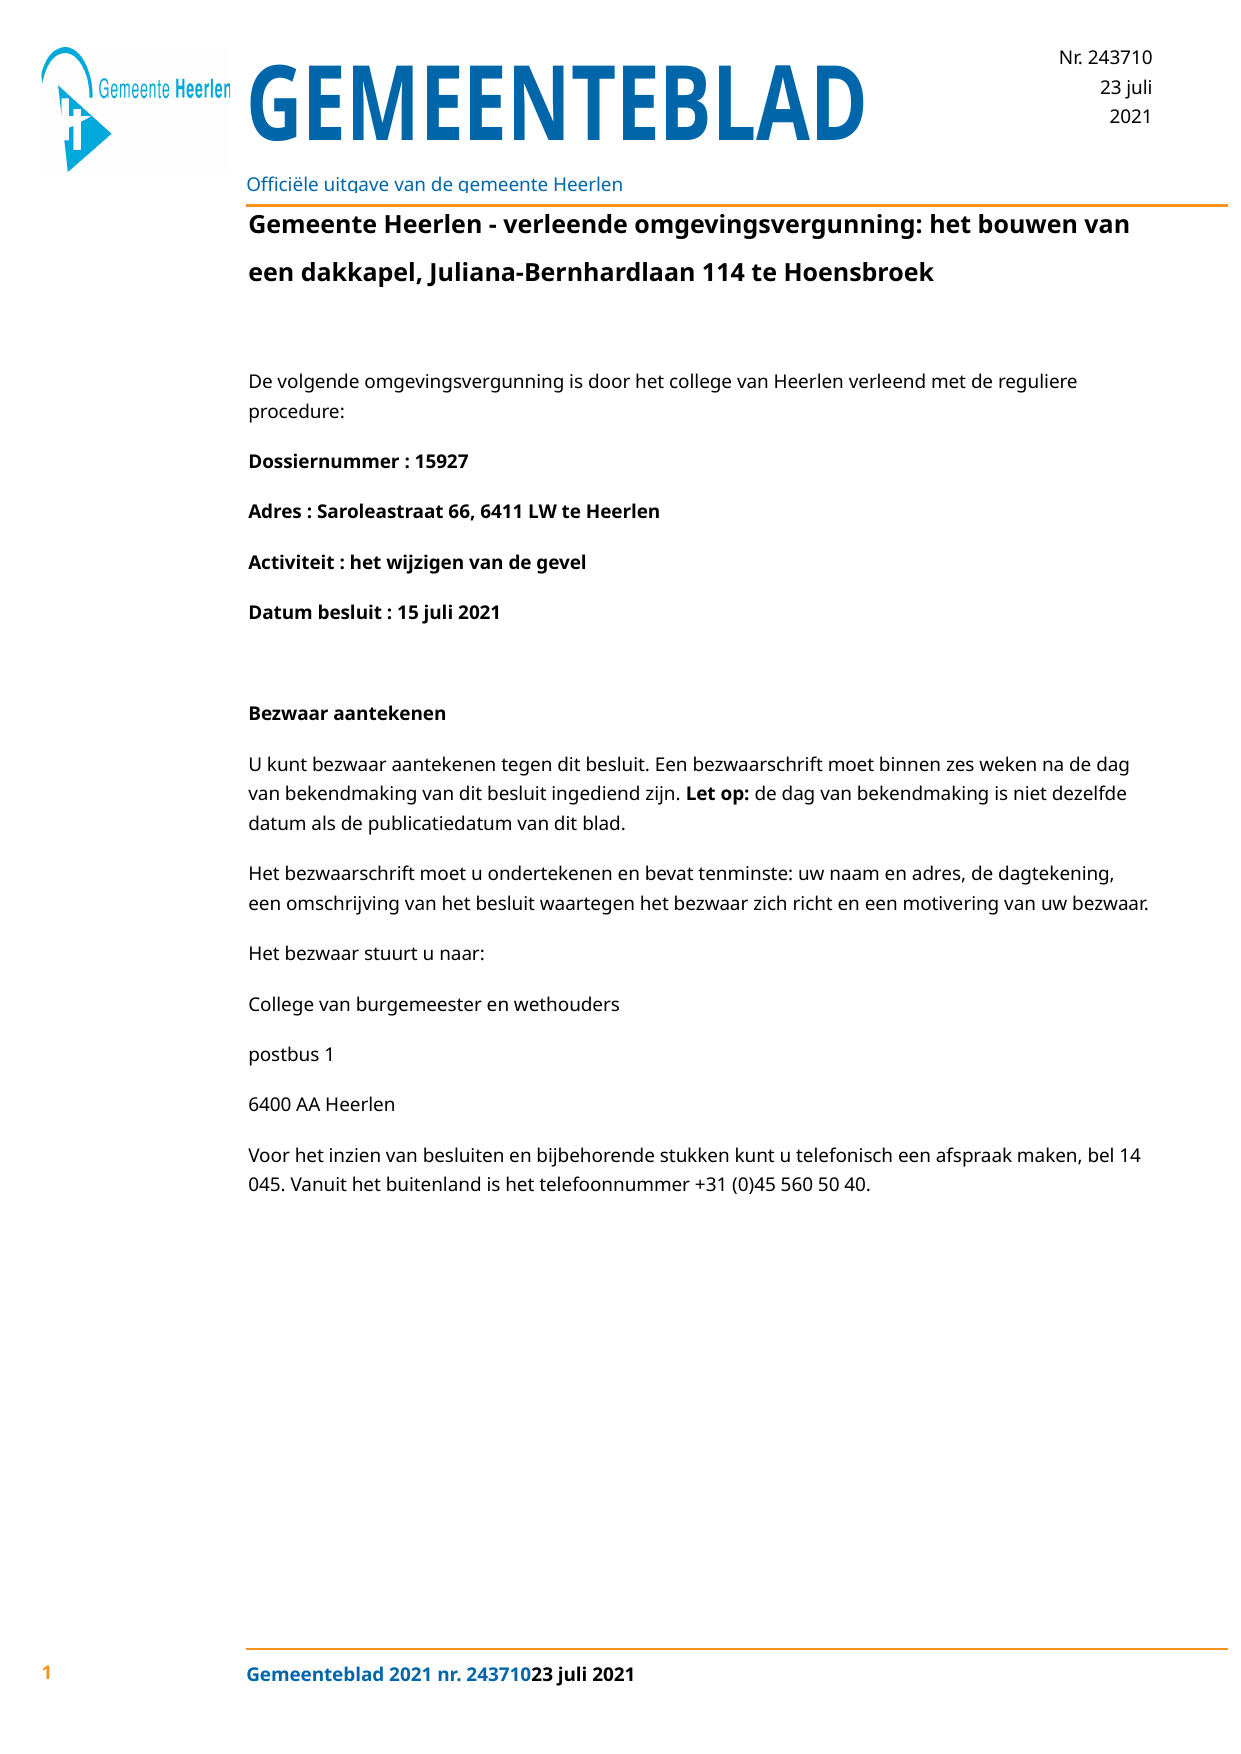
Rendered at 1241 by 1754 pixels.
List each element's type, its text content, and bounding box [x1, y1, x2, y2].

text De volgende omgevingsvergunning is door het college van Heerlen verleend met de reguliere procedure: [248, 368, 1152, 424]
text postbus 1 [248, 1041, 1152, 1067]
text Dossiernummer : 15927 [248, 448, 1152, 474]
text U kunt bezwaar aantekenen tegen dit besluit. Een bezwaarschrift moet binnen zes weken na de dag van bekendmaking van dit besluit ingediend zijn. Let op: de dag van bekendmaking is niet dezelfde datum als de publicatiedatum van dit blad. [248, 751, 1152, 836]
text Het bezwaarschrift moet u ondertekenen en bevat tenminste: uw naam en adres, de dagtekening, een omschrijving van het besluit waartegen het bezwaar zich richt en een motivering van uw bezwaar. [248, 860, 1152, 916]
text College van burgemeester en wethouders [248, 991, 1152, 1017]
picture [41, 47, 231, 172]
text Bezwaar aantekenen [248, 700, 1152, 726]
picture [41, 47, 59, 70]
text 6400 AA Heerlen [248, 1092, 1152, 1117]
text Gemeente Heerlen - verleende omgevingsvergunning: het bouwen van een dakkapel, Juliana-Bernhardlaan 114 te Hoensbroek [248, 207, 1152, 288]
text Activiteit : het wijzigen van de gevel [248, 549, 1152, 575]
text Adres : Saroleastraat 66, 6411 LW te Heerlen [248, 499, 1152, 524]
text Datum besluit : 15 juli 2021 [248, 599, 1152, 625]
text Het bezwaar stuurt u naar: [248, 940, 1152, 966]
text Voor het inzien van besluiten en bijbehorende stukken kunt u telefonisch een afspraak maken, bel 14 045. Vanuit het buitenland is het telefoonnummer +31 (0)45 560 50 40. [248, 1142, 1152, 1197]
